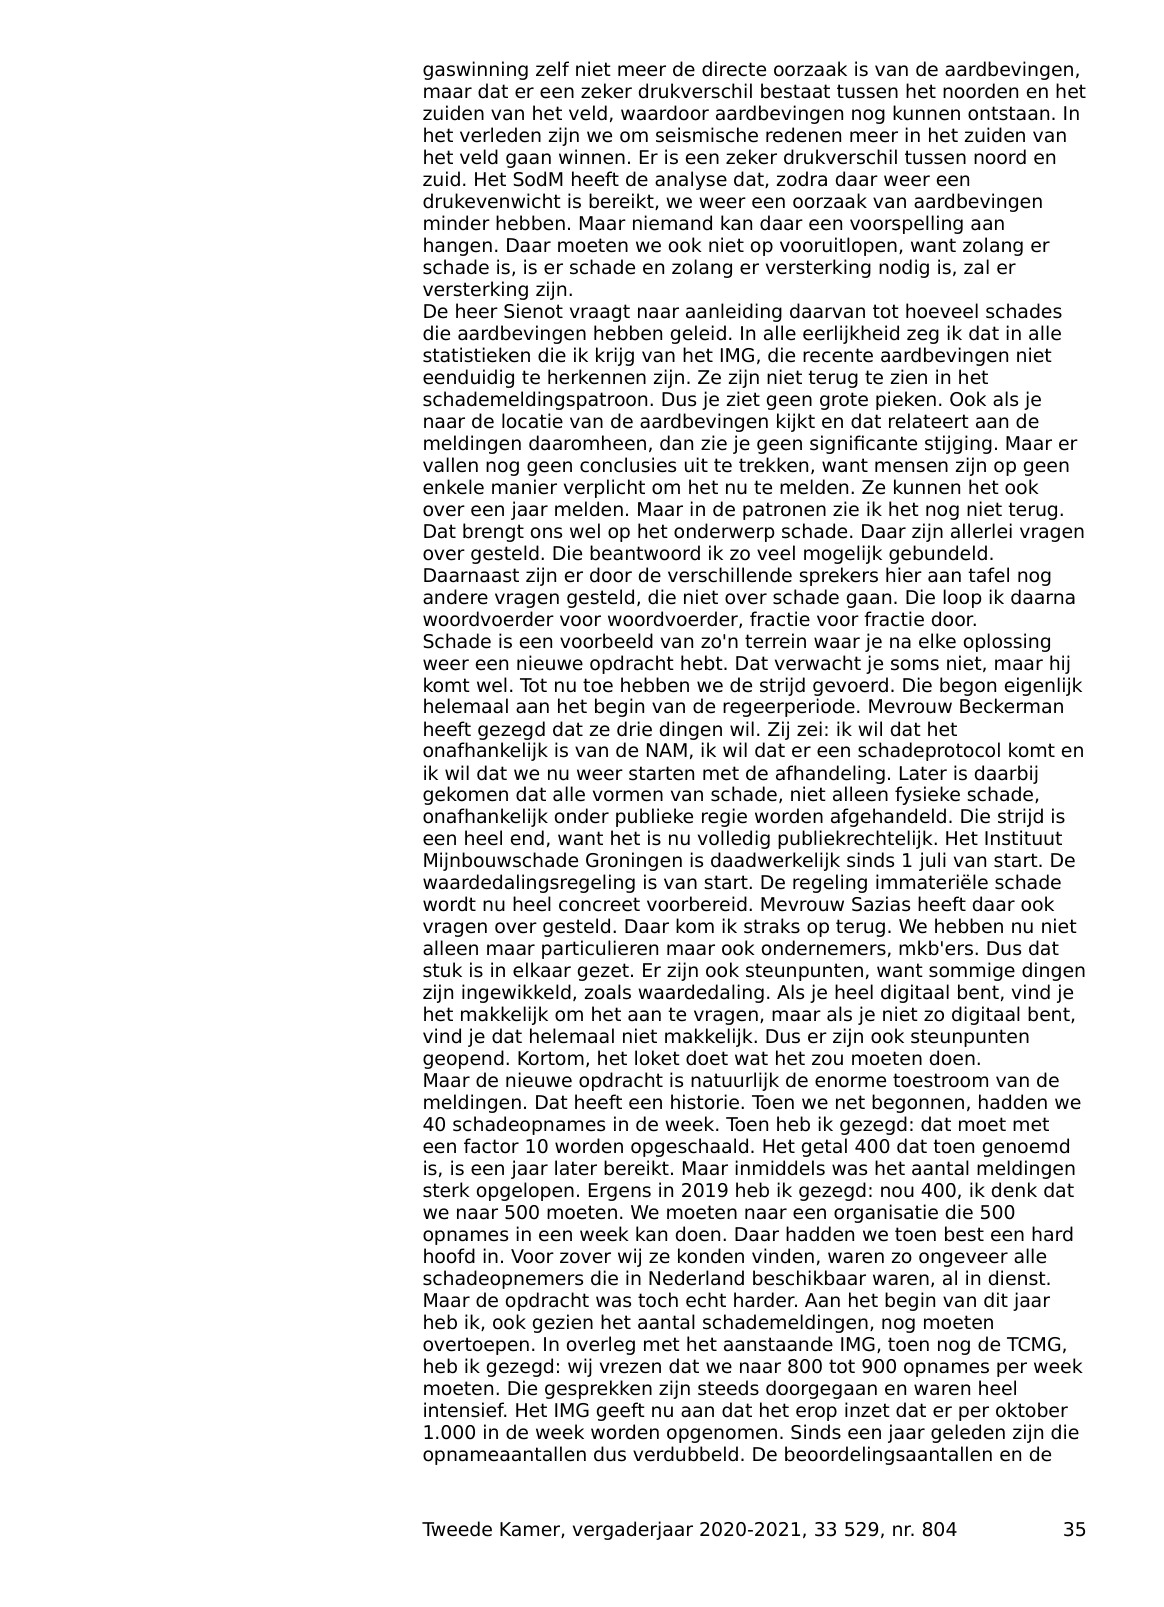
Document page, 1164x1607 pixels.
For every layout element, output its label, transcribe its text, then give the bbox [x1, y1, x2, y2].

text gaswinning zelf niet meer de directe oorzaak is van de aardbevingen, maar dat er een zeker drukverschil bestaat tussen het noorden en het zuiden van het veld, waardoor aardbevingen nog kunnen ontstaan. In het verleden zijn we om seismische redenen meer in het zuiden van het veld gaan winnen. Er is een zeker drukverschil tussen noord en zuid. Het SodM heeft de analyse dat, zodra daar weer een drukevenwicht is bereikt, we weer een oorzaak van aardbevingen minder hebben. Maar niemand kan daar een voorspelling aan hangen. Daar moeten we ook niet op vooruitlopen, want zolang er schade is, is er schade en zolang er versterking nodig is, zal er versterking zijn. [422, 59, 1087, 301]
text De heer Sienot vraagt naar aanleiding daarvan tot hoeveel schades die aardbevingen hebben geleid. In alle eerlijkheid zeg ik dat in alle statistieken die ik krijg van het IMG, die recente aardbevingen niet eenduidig te herkennen zijn. Ze zijn niet terug te zien in het schademeldingspatroon. Dus je ziet geen grote pieken. Ook als je naar de locatie van de aardbevingen kijkt en dat relateert aan de meldingen daaromheen, dan zie je geen significante stijging. Maar er vallen nog geen conclusies uit te trekken, want mensen zijn op geen enkele manier verplicht om het nu te melden. Ze kunnen het ook over een jaar melden. Maar in de patronen zie ik het nog niet terug. [422, 301, 1087, 521]
text Schade is een voorbeeld van zo'n terrein waar je na elke oplossing weer een nieuwe opdracht hebt. Dat verwacht je soms niet, maar hij komt wel. Tot nu toe hebben we de strijd gevoerd. Die begon eigenlijk helemaal aan het begin van de regeerperiode. Mevrouw Beckerman heeft gezegd dat ze drie dingen wil. Zij zei: ik wil dat het onafhankelijk is van de NAM, ik wil dat er een schadeprotocol komt en ik wil dat we nu weer starten met de afhandeling. Later is daarbij gekomen dat alle vormen van schade, niet alleen fysieke schade, onafhankelijk onder publieke regie worden afgehandeld. Die strijd is een heel end, want het is nu volledig publiekrechtelijk. Het Instituut Mijnbouwschade Groningen is daadwerkelijk sinds 1 juli van start. De waardedalingsregeling is van start. De regeling immateriële schade wordt nu heel concreet voorbereid. Mevrouw Sazias heeft daar ook vragen over gesteld. Daar kom ik straks op terug. We hebben nu niet alleen maar particulieren maar ook ondernemers, mkb'ers. Dus dat stuk is in elkaar gezet. Er zijn ook steunpunten, want sommige dingen zijn ingewikkeld, zoals waardedaling. Als je heel digitaal bent, vind je het makkelijk om het aan te vragen, maar als je niet zo digitaal bent, vind je dat helemaal niet makkelijk. Dus er zijn ook steunpunten geopend. Kortom, het loket doet wat het zou moeten doen. [422, 631, 1087, 1070]
text Maar de nieuwe opdracht is natuurlijk de enorme toestroom van de meldingen. Dat heeft een historie. Toen we net begonnen, hadden we 40 schadeopnames in de week. Toen heb ik gezegd: dat moet met een factor 10 worden opgeschaald. Het getal 400 dat toen genoemd is, is een jaar later bereikt. Maar inmiddels was het aantal meldingen sterk opgelopen. Ergens in 2019 heb ik gezegd: nou 400, ik denk dat we naar 500 moeten. We moeten naar een organisatie die 500 opnames in een week kan doen. Daar hadden we toen best een hard hoofd in. Voor zover wij ze konden vinden, waren zo ongeveer alle schadeopnemers die in Nederland beschikbaar waren, al in dienst. Maar de opdracht was toch echt harder. Aan het begin van dit jaar heb ik, ook gezien het aantal schademeldingen, nog moeten overtoepen. In overleg met het aanstaande IMG, toen nog de TCMG, heb ik gezegd: wij vrezen dat we naar 800 tot 900 opnames per week moeten. Die gesprekken zijn steeds doorgegaan en waren heel intensief. Het IMG geeft nu aan dat het erop inzet dat er per oktober 1.000 in de week worden opgenomen. Sinds een jaar geleden zijn die opnameaantallen dus verdubbeld. De beoordelingsaantallen en de [422, 1070, 1087, 1466]
text Dat brengt ons wel op het onderwerp schade. Daar zijn allerlei vragen over gesteld. Die beantwoord ik zo veel mogelijk gebundeld. Daarnaast zijn er door de verschillende sprekers hier aan tafel nog andere vragen gesteld, die niet over schade gaan. Die loop ik daarna woordvoerder voor woordvoerder, fractie voor fractie door. [422, 521, 1087, 631]
